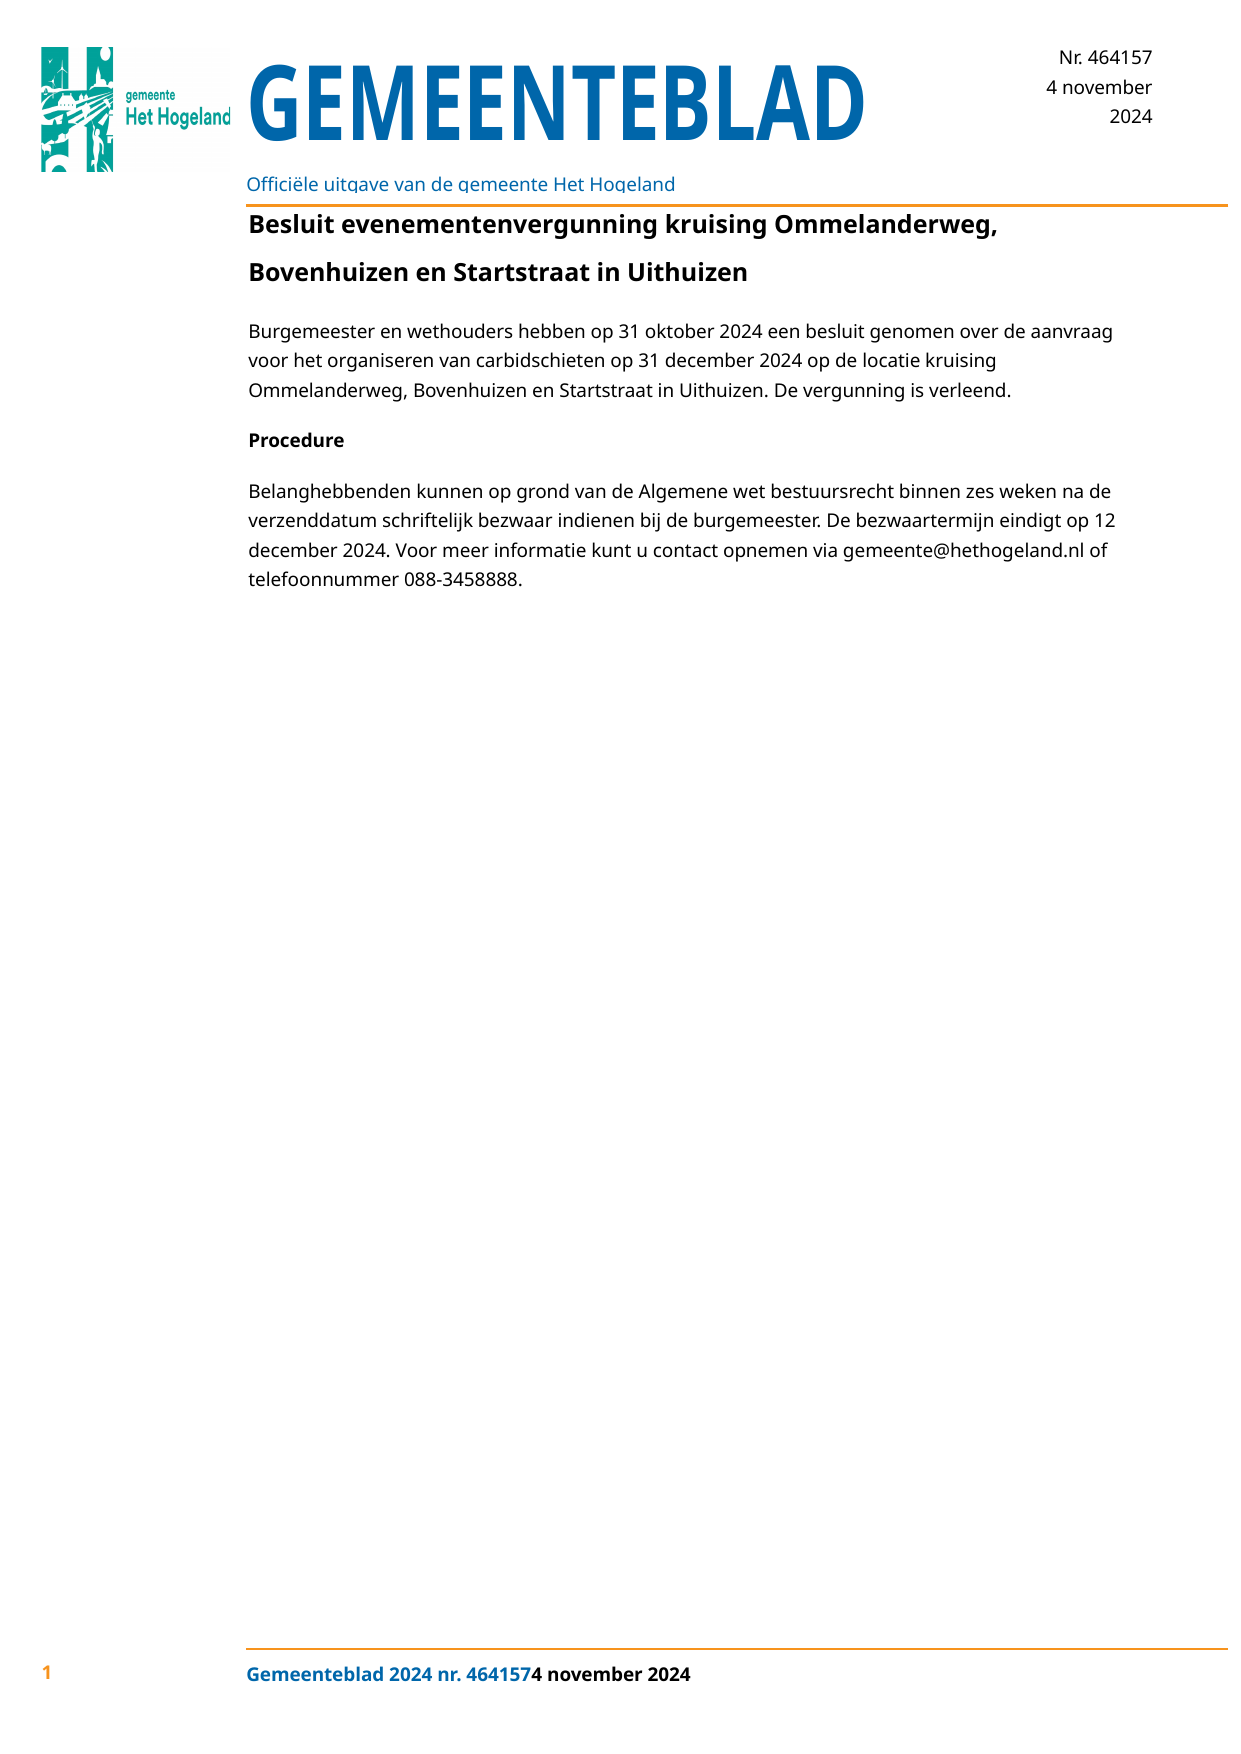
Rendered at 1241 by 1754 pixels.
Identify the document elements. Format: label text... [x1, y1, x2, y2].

text Burgemeester en wethouders hebben op 31 oktober 2024 een besluit genomen over de aanvraag voor het organiseren van carbidschieten op 31 december 2024 op de locatie kruising Ommelanderweg, Bovenhuizen en Startstraat in Uithuizen. De vergunning is verleend. [248, 318, 1152, 403]
text Procedure [248, 427, 1152, 453]
text Belanghebbenden kunnen op grond van de Algemene wet bestuursrecht binnen zes weken na de verzenddatum schriftelijk bezwaar indienen bij de burgemeester. De bezwaartermijn eindigt op 12 december 2024. Voor meer informatie kunt u contact opnemen via gemeente@hethogeland.nl of telefoonnummer 088-3458888. [248, 478, 1152, 592]
picture [41, 47, 231, 172]
text Besluit evenementenvergunning kruising Ommelanderweg, Bovenhuizen en Startstraat in Uithuizen [248, 207, 1152, 288]
